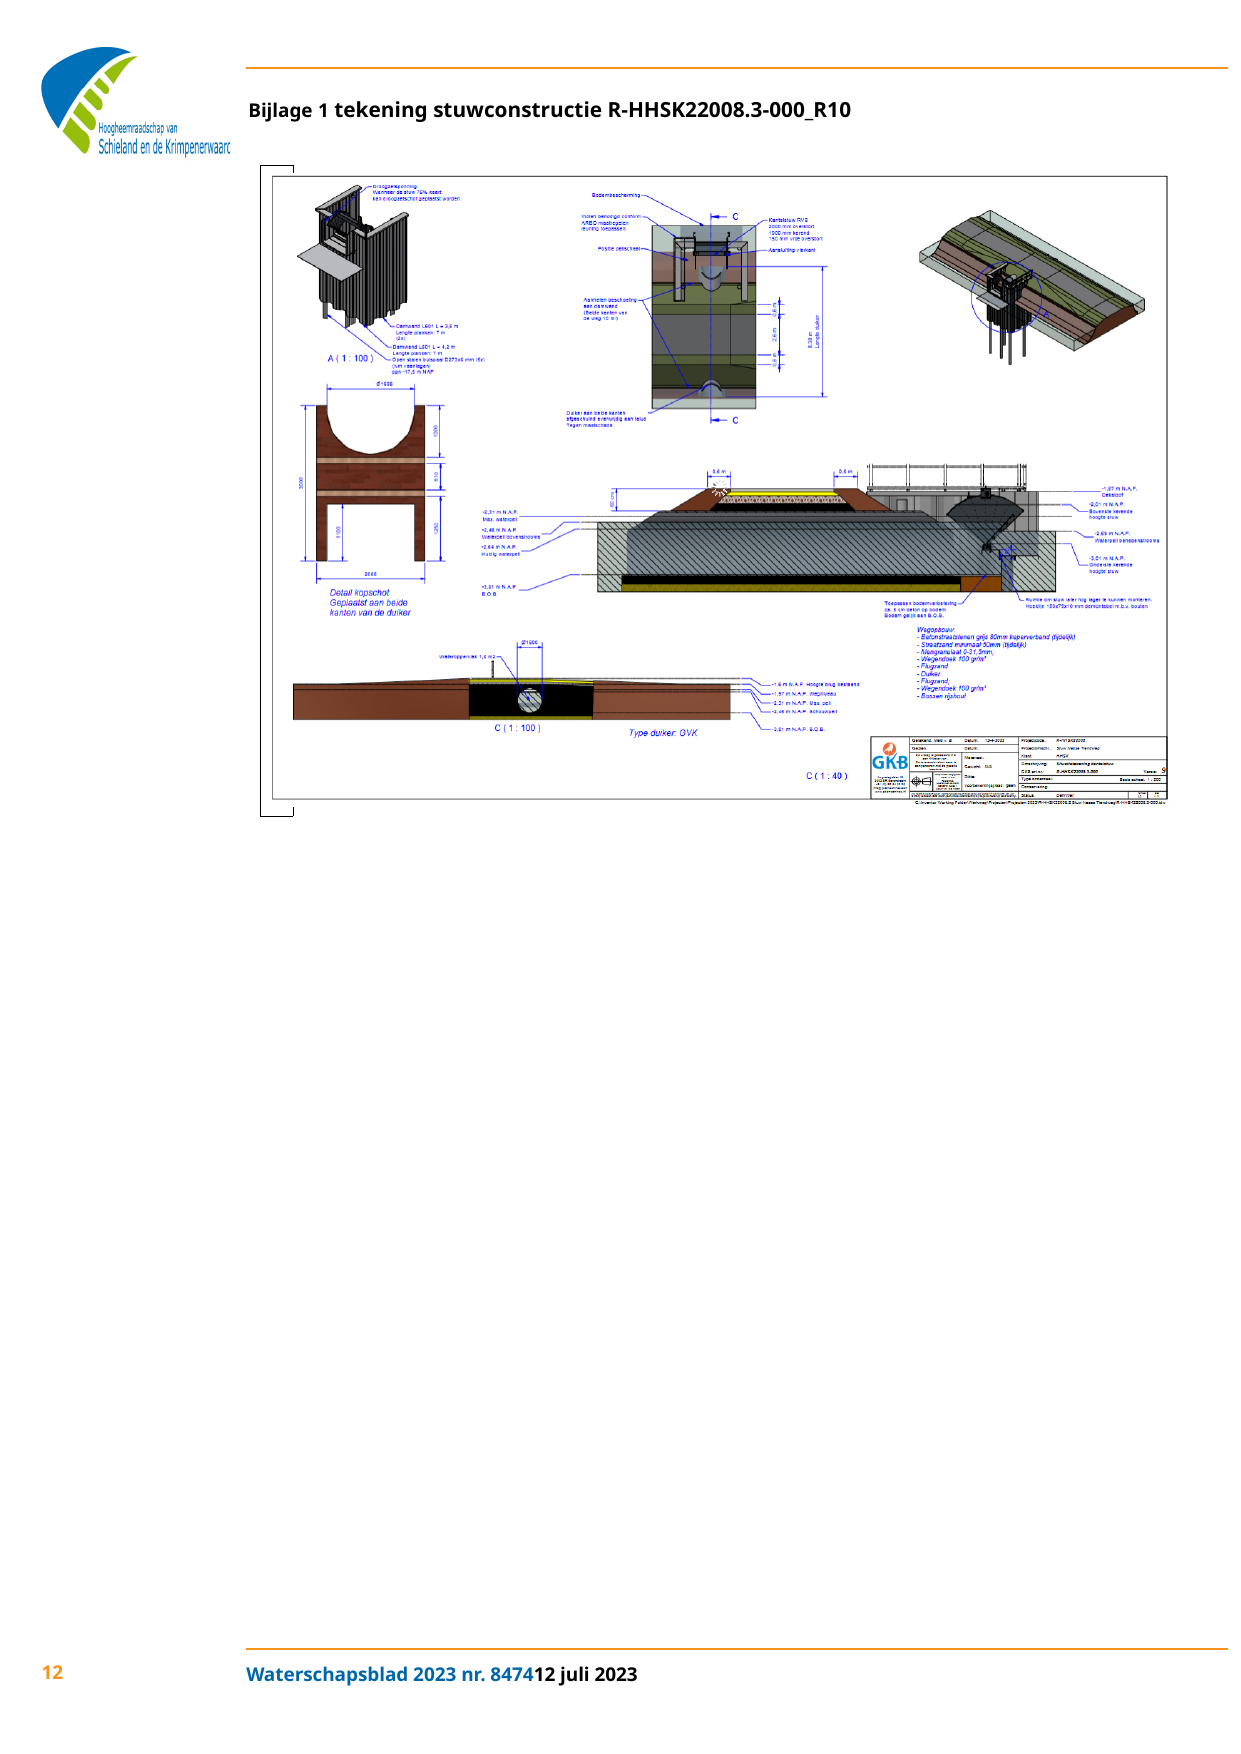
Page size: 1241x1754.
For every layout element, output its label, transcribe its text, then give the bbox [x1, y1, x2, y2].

picture [41, 47, 231, 172]
picture [268, 173, 1173, 807]
text Bijlage 1 tekening stuwconstructie R-HHSK22008.3-000_R10 [248, 95, 1152, 123]
